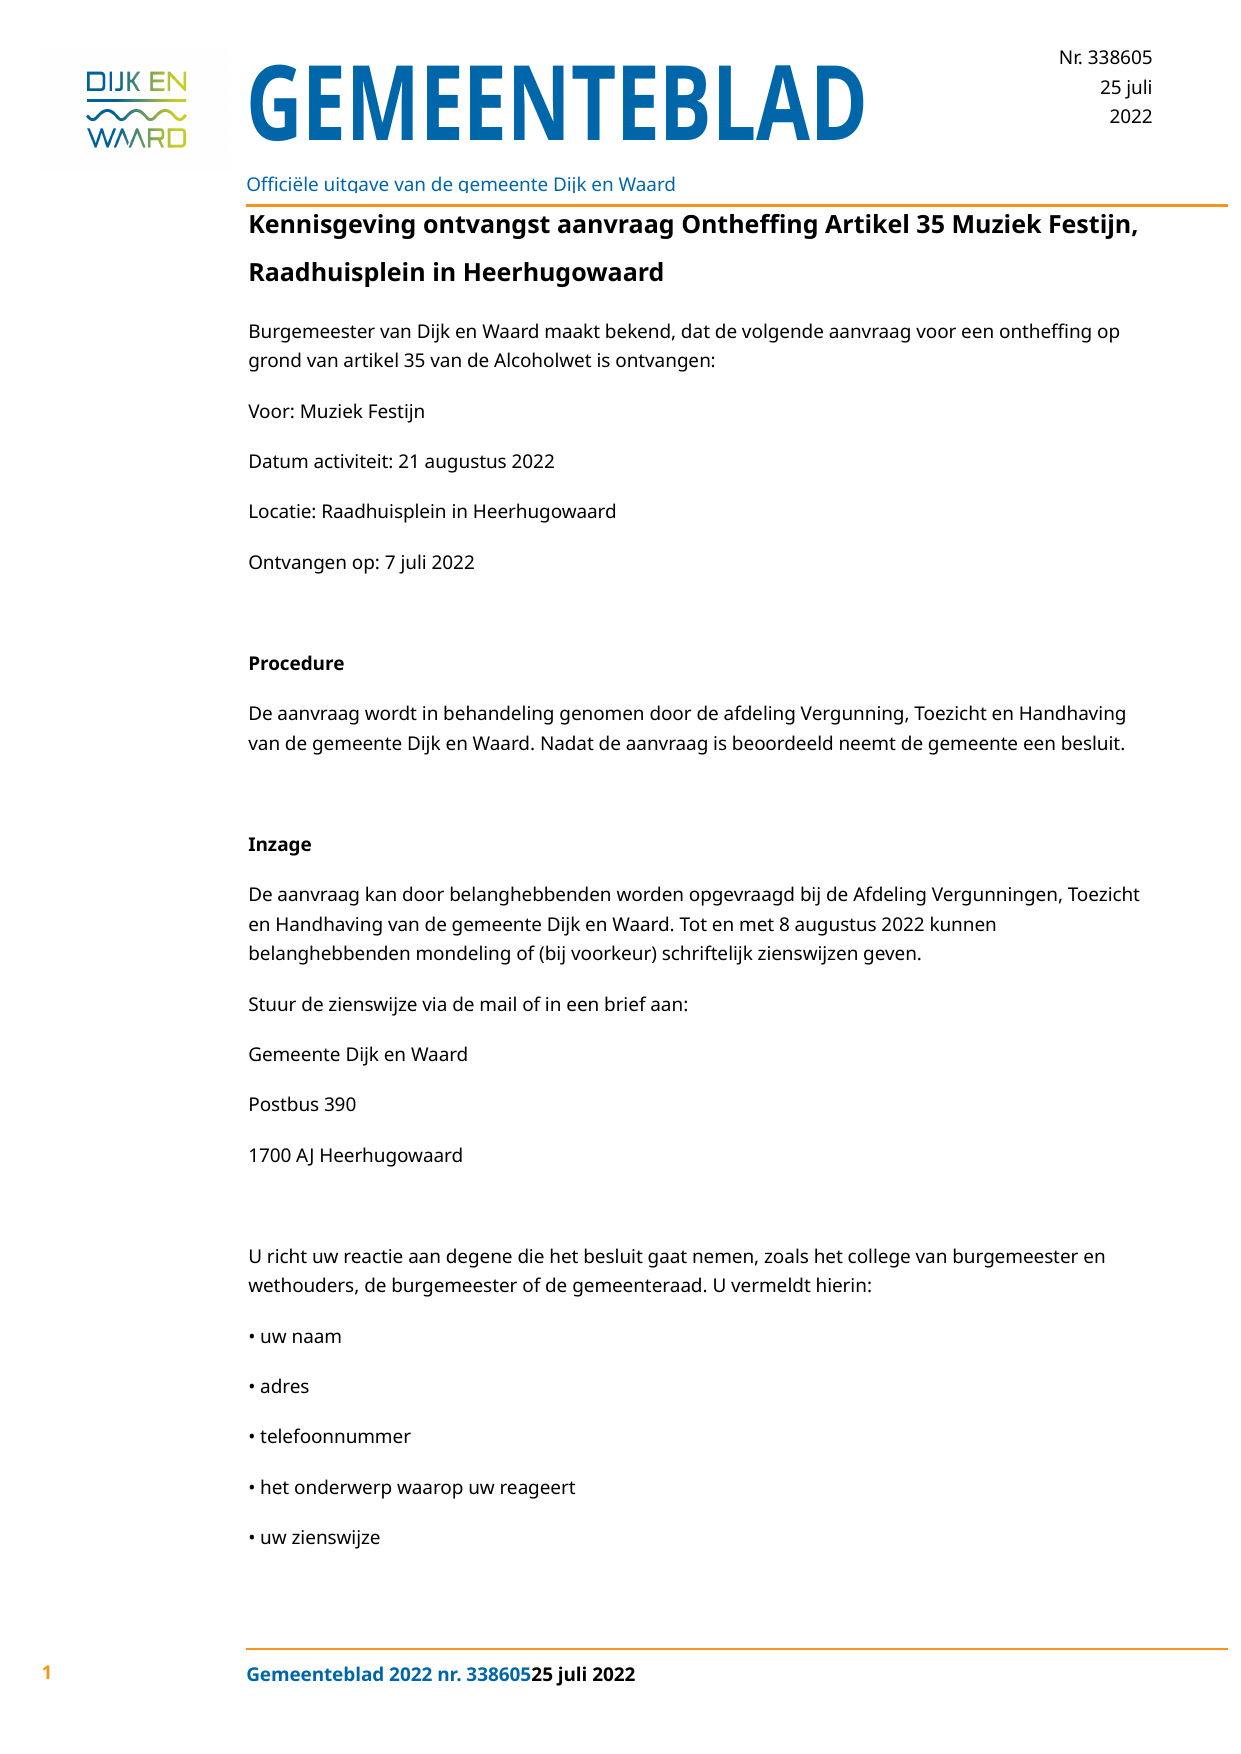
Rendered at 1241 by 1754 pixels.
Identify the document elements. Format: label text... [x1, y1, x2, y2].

text Voor: Muziek Festijn [248, 398, 1152, 424]
text • het onderwerp waarop uw reageert [248, 1474, 1152, 1500]
text Kennisgeving ontvangst aanvraag Ontheffing Artikel 35 Muziek Festijn, Raadhuisplein in Heerhugowaard [248, 207, 1152, 288]
text Burgemeester van Dijk en Waard maakt bekend, dat de volgende aanvraag voor een ontheffing op grond van artikel 35 van de Alcoholwet is ontvangen: [248, 318, 1152, 373]
text Stuur de zienswijze via de mail of in een brief aan: [248, 991, 1152, 1017]
text Gemeente Dijk en Waard [248, 1041, 1152, 1067]
text De aanvraag kan door belanghebbenden worden opgevraagd bij de Afdeling Vergunningen, Toezicht en Handhaving van de gemeente Dijk en Waard. Tot en met 8 augustus 2022 kunnen belanghebbenden mondeling of (bij voorkeur) schriftelijk zienswijzen geven. [248, 881, 1152, 966]
text 1700 AJ Heerhugowaard [248, 1142, 1152, 1168]
text • uw zienswijze [248, 1524, 1152, 1550]
text • uw naam [248, 1323, 1152, 1349]
text Locatie: Raadhuisplein in Heerhugowaard [248, 499, 1152, 524]
text • adres [248, 1373, 1152, 1399]
text De aanvraag wordt in behandeling genomen door de afdeling Vergunning, Toezicht en Handhaving van de gemeente Dijk en Waard. Nadat de aanvraag is beoordeeld neemt de gemeente een besluit. [248, 700, 1152, 756]
text Ontvangen op: 7 juli 2022 [248, 549, 1152, 575]
text • telefoonnummer [248, 1424, 1152, 1449]
text Datum activiteit: 21 augustus 2022 [248, 448, 1152, 474]
text Inzage [248, 831, 1152, 857]
text U richt uw reactie aan degene die het besluit gaat nemen, zoals het college van burgemeester en wethouders, de burgemeester of de gemeenteraad. U vermeldt hierin: [248, 1243, 1152, 1298]
picture [41, 47, 231, 172]
text Procedure [248, 650, 1152, 676]
text Postbus 390 [248, 1092, 1152, 1117]
